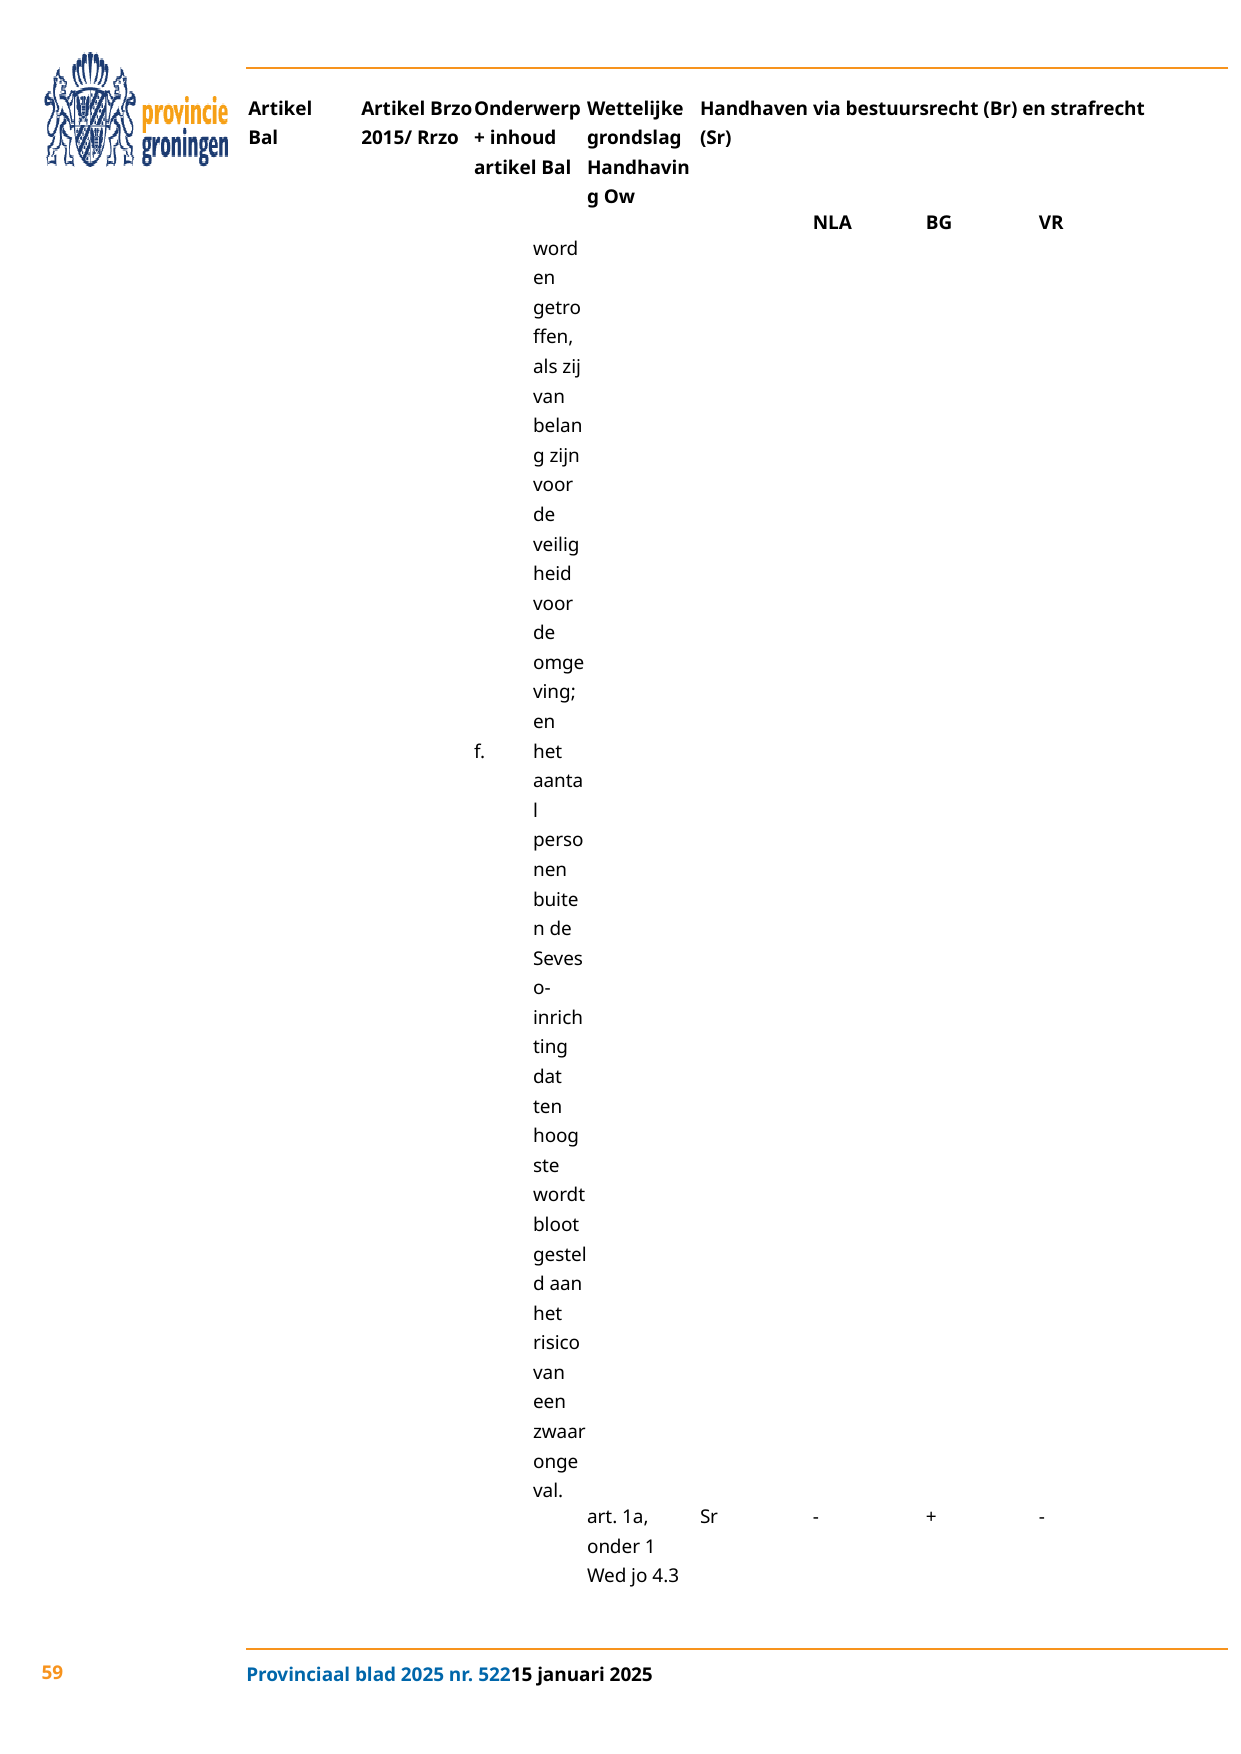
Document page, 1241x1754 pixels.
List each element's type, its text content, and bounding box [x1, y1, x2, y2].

table_header Wettelijke grondslag Handhaving Ow [587, 95, 700, 209]
table_cell VR [1039, 209, 1152, 235]
table_cell [361, 235, 474, 1503]
table_header Onderwerp + inhoud artikel Bal [474, 95, 587, 209]
table_cell [926, 235, 1038, 1503]
table_cell BG [926, 209, 1038, 235]
table_cell [248, 235, 361, 1503]
table_cell [248, 1503, 361, 1588]
table_header Artikel Brzo 2015/ Rrzo [361, 95, 474, 209]
table_cell [361, 209, 474, 235]
table_cell [700, 235, 813, 1503]
table_cell + [926, 1503, 1038, 1588]
table_cell [1039, 235, 1152, 1503]
table_cell NLA [813, 209, 926, 235]
table_cell [700, 209, 813, 235]
table_cell [474, 1503, 587, 1588]
table_cell [587, 209, 700, 235]
table_cell Sr [700, 1503, 813, 1588]
table_cell [361, 1503, 474, 1588]
table_header Artikel Bal [248, 95, 361, 209]
table_cell [248, 209, 361, 235]
table_cell [474, 209, 587, 235]
table_header Handhaven via bestuursrecht (Br) en strafrecht (Sr) [700, 95, 1152, 209]
table_cell - [813, 1503, 926, 1588]
table_cell worden getroffen, als zij van belang zijn voor de veiligheid voor de omgeving; en het aantal personen buiten de Seveso-inrichting dat ten hoogste wordt blootgesteld aan het risico van een zwaar ongeval. [474, 235, 587, 1503]
picture [41, 47, 231, 172]
table_cell art. 1a, onder 1 Wed jo 4.3 [587, 1503, 700, 1588]
table_cell [587, 235, 700, 1503]
table_cell - [1039, 1503, 1152, 1588]
table_cell - [813, 235, 926, 1503]
